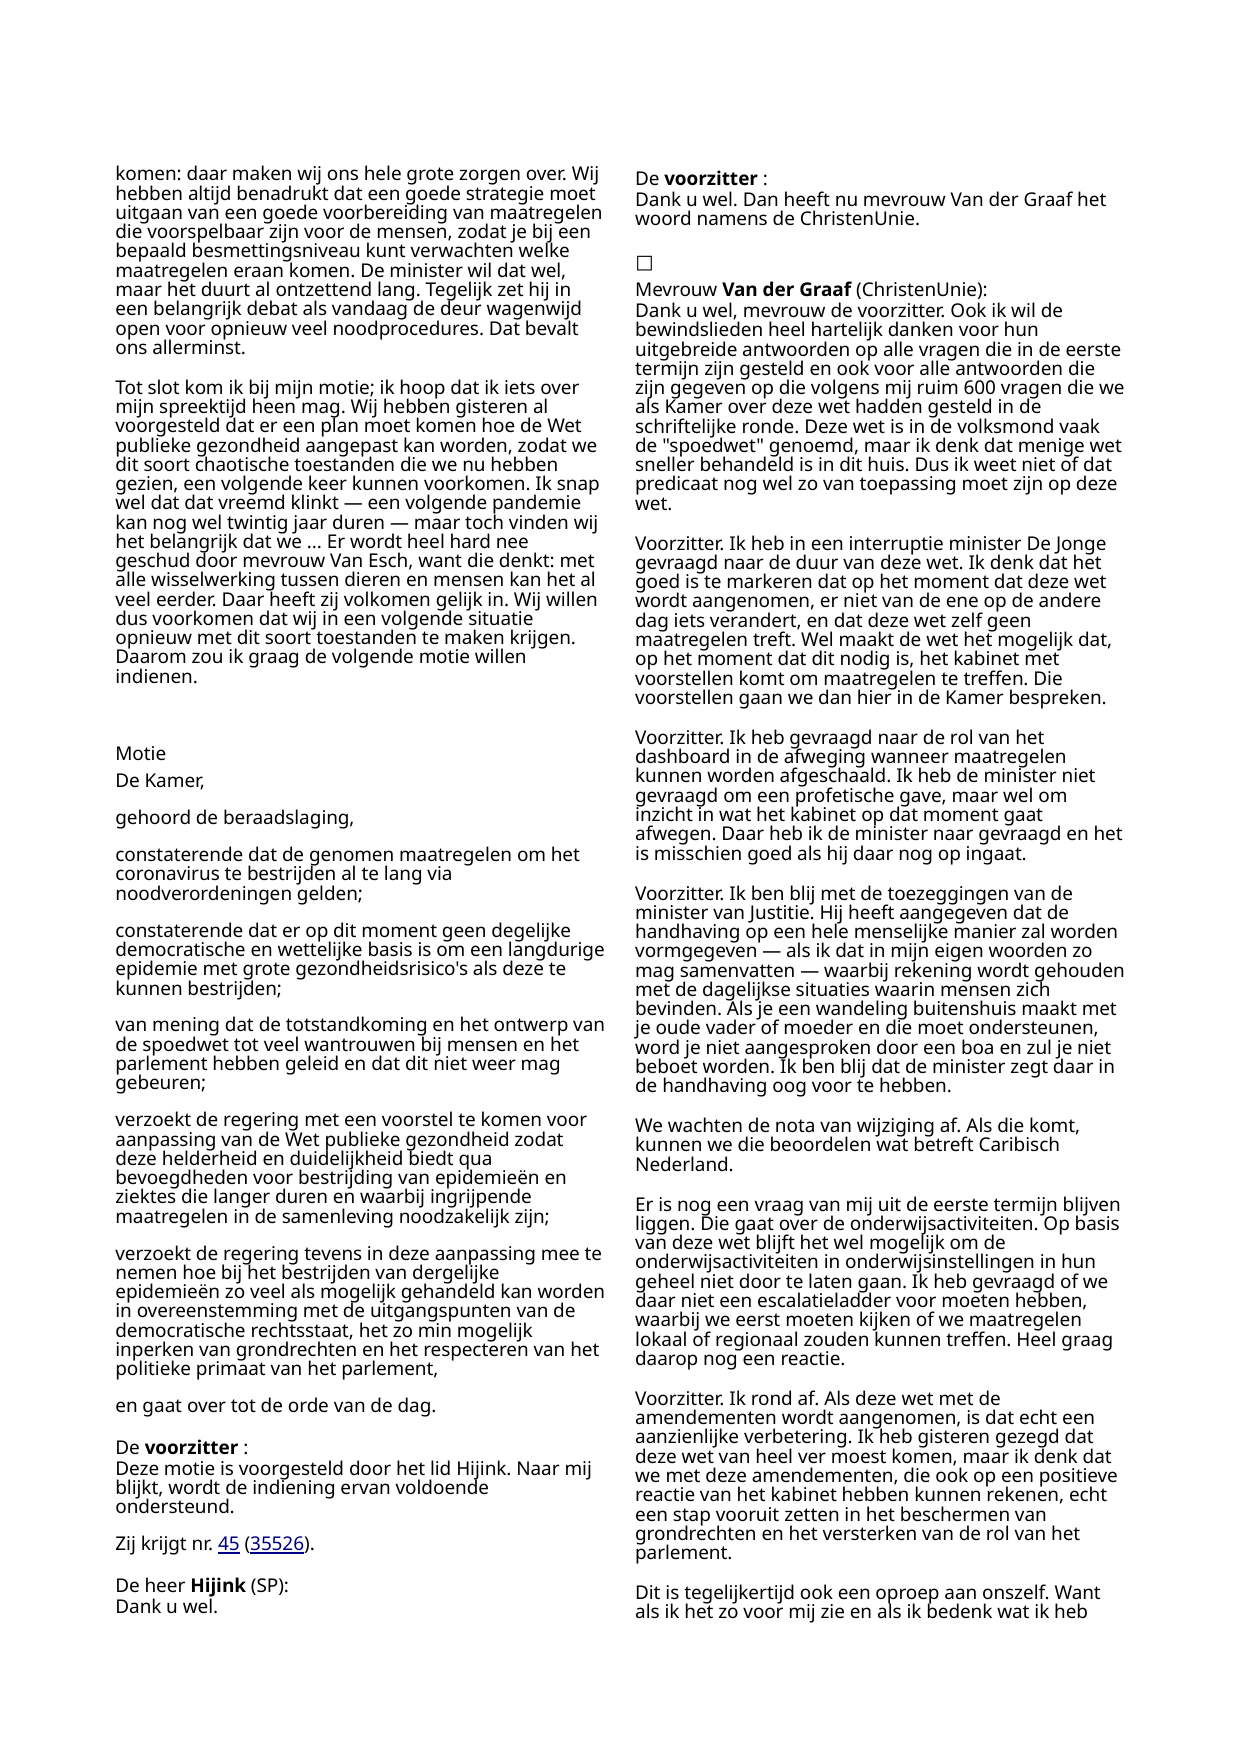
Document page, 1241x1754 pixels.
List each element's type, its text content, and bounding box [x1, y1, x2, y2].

text Deze motie is voorgesteld door het lid Hijink. Naar mij blijkt, wordt de indiening ervan voldoende ondersteund. [115, 1460, 605, 1518]
text constaterende dat de genomen maatregelen om het coronavirus te bestrijden al te lang via noodverordeningen gelden; [115, 846, 605, 904]
text gehoord de beraadslaging, [115, 809, 605, 828]
text Er is nog een vraag van mij uit de eerste termijn blijven liggen. Die gaat over de onderwijsactiviteiten. Op basis van deze wet blijft het wel mogelijk om de onderwijsactiviteiten in onderwijsinstellingen in hun geheel niet door te laten gaan. Ik heb gevraagd of we daar niet een escalatieladder voor moeten hebben, waarbij we eerst moeten kijken of we maatregelen lokaal of regionaal zouden kunnen treffen. Heel graag daarop nog een reactie. [635, 1196, 1125, 1369]
text Mevrouw Van der Graaf (ChristenUnie): [635, 276, 1125, 302]
text en gaat over tot de orde van de dag. [115, 1397, 605, 1416]
text Dank u wel. [115, 1598, 605, 1617]
text Voorzitter. Ik heb gevraagd naar de rol van het dashboard in de afweging wanneer maatregelen kunnen worden afgeschaald. Ik heb de minister niet gevraagd om een profetische gave, maar wel om inzicht in wat het kabinet op dat moment gaat afwegen. Daar heb ik de minister naar gevraagd en het is misschien goed als hij daar nog op ingaat. [635, 729, 1125, 864]
text van mening dat de totstandkoming en het ontwerp van de spoedwet tot veel wantrouwen bij mensen en het parlement hebben geleid en dat dit niet weer mag gebeuren; [115, 1016, 605, 1093]
text Dank u wel, mevrouw de voorzitter. Ook ik wil de bewindslieden heel hartelijk danken voor hun uitgebreide antwoorden op alle vragen die in de eerste termijn zijn gesteld en ook voor alle antwoorden die zijn gegeven op die volgens mij ruim 600 vragen die we als Kamer over deze wet hadden gesteld in de schriftelijke ronde. Deze wet is in de volksmond vaak de "spoedwet" genoemd, maar ik denk dat menige wet sneller behandeld is in dit huis. Dus ik weet niet of dat predicaat nog wel zo van toepassing moet zijn op deze wet. [635, 302, 1125, 514]
text verzoekt de regering tevens in deze aanpassing mee te nemen hoe bij het bestrijden van dergelijke epidemieën zo veel als mogelijk gehandeld kan worden in overeenstemming met de uitgangspunten van de democratische rechtsstaat, het zo min mogelijk inperken van grondrechten en het respecteren van het politieke primaat van het parlement, [115, 1244, 605, 1379]
text Dank u wel. Dan heeft nu mevrouw Van der Graaf het woord namens de ChristenUnie. [635, 191, 1125, 230]
text verzoekt de regering met een voorstel te komen voor aanpassing van de Wet publieke gezondheid zodat deze helderheid en duidelijkheid biedt qua bevoegdheden voor bestrijding van epidemieën en ziektes die langer duren en waarbij ingrijpende maatregelen in de samenleving noodzakelijk zijn; [115, 1111, 605, 1227]
text komen: daar maken wij ons hele grote zorgen over. Wij hebben altijd benadrukt dat een goede strategie moet uitgaan van een goede voorbereiding van maatregelen die voorspelbaar zijn voor de mensen, zodat je bij een bepaald besmettingsniveau kunt verwachten welke maatregelen eraan komen. De minister wil dat wel, maar het duurt al ontzettend lang. Tegelijk zet hij in een belangrijk debat als vandaag de deur wagenwijd open voor opnieuw veel noodprocedures. Dat bevalt ons allerminst. [115, 165, 605, 358]
text Dit is tegelijkertijd ook een oproep aan onszelf. Want als ik het zo voor mij zie en als ik bedenk wat ik heb [635, 1584, 1125, 1623]
text Voorzitter. Ik heb in een interruptie minister De Jonge gevraagd naar de duur van deze wet. Ik denk dat het goed is te markeren dat op het moment dat deze wet wordt aangenomen, er niet van de ene op de andere dag iets verandert, en dat deze wet zelf geen maatregelen treft. Wel maakt de wet het mogelijk dat, op het moment dat dit nodig is, het kabinet met voorstellen komt om maatregelen te treffen. Die voorstellen gaan we dan hier in de Kamer bespreken. [635, 535, 1125, 708]
text De heer Hijink (SP): [115, 1572, 605, 1598]
text Zij krijgt nr. 45 (35526). [115, 1535, 605, 1555]
text Tot slot kom ik bij mijn motie; ik hoop dat ik iets over mijn spreektijd heen mag. Wij hebben gisteren al voorgesteld dat er een plan moet komen hoe de Wet publieke gezondheid aangepast kan worden, zodat we dit soort chaotische toestanden die we nu hebben gezien, een volgende keer kunnen voorkomen. Ik snap wel dat dat vreemd klinkt — een volgende pandemie kan nog wel twintig jaar duren — maar toch vinden wij het belangrijk dat we ... Er wordt heel hard nee geschud door mevrouw Van Esch, want die denkt: met alle wisselwerking tussen dieren en mensen kan het al veel eerder. Daar heeft zij volkomen gelijk in. Wij willen dus voorkomen dat wij in een volgende situatie opnieuw met dit soort toestanden te maken krijgen. Daarom zou ik graag de volgende motie willen indienen. [115, 379, 605, 687]
text De voorzitter : [635, 165, 1125, 191]
text Motie [115, 741, 605, 766]
text constaterende dat er op dit moment geen degelijke democratische en wettelijke basis is om een langdurige epidemie met grote gezondheidsrisico's als deze te kunnen bestrijden; [115, 922, 605, 999]
text ⬜ [635, 251, 1125, 276]
text Voorzitter. Ik ben blij met de toezeggingen van de minister van Justitie. Hij heeft aangegeven dat de handhaving op een hele menselijke manier zal worden vormgegeven — als ik dat in mijn eigen woorden zo mag samenvatten — waarbij rekening wordt gehouden met de dagelijkse situaties waarin mensen zich bevinden. Als je een wandeling buitenshuis maakt met je oude vader of moeder en die moet ondersteunen, word je niet aangesproken door een boa en zul je niet beboet worden. Ik ben blij dat de minister zegt daar in de handhaving oog voor te hebben. [635, 884, 1125, 1096]
text De Kamer, [115, 772, 605, 791]
text Voorzitter. Ik rond af. Als deze wet met de amendementen wordt aangenomen, is dat echt een aanzienlijke verbetering. Ik heb gisteren gezegd dat deze wet van heel ver moest komen, maar ik denk dat we met deze amendementen, die ook op een positieve reactie van het kabinet hebben kunnen rekenen, echt een stap vooruit zetten in het beschermen van grondrechten en het versterken van de rol van het parlement. [635, 1390, 1125, 1563]
text We wachten de nota van wijziging af. Als die komt, kunnen we die beoordelen wat betreft Caribisch Nederland. [635, 1117, 1125, 1175]
text De voorzitter : [115, 1434, 605, 1460]
